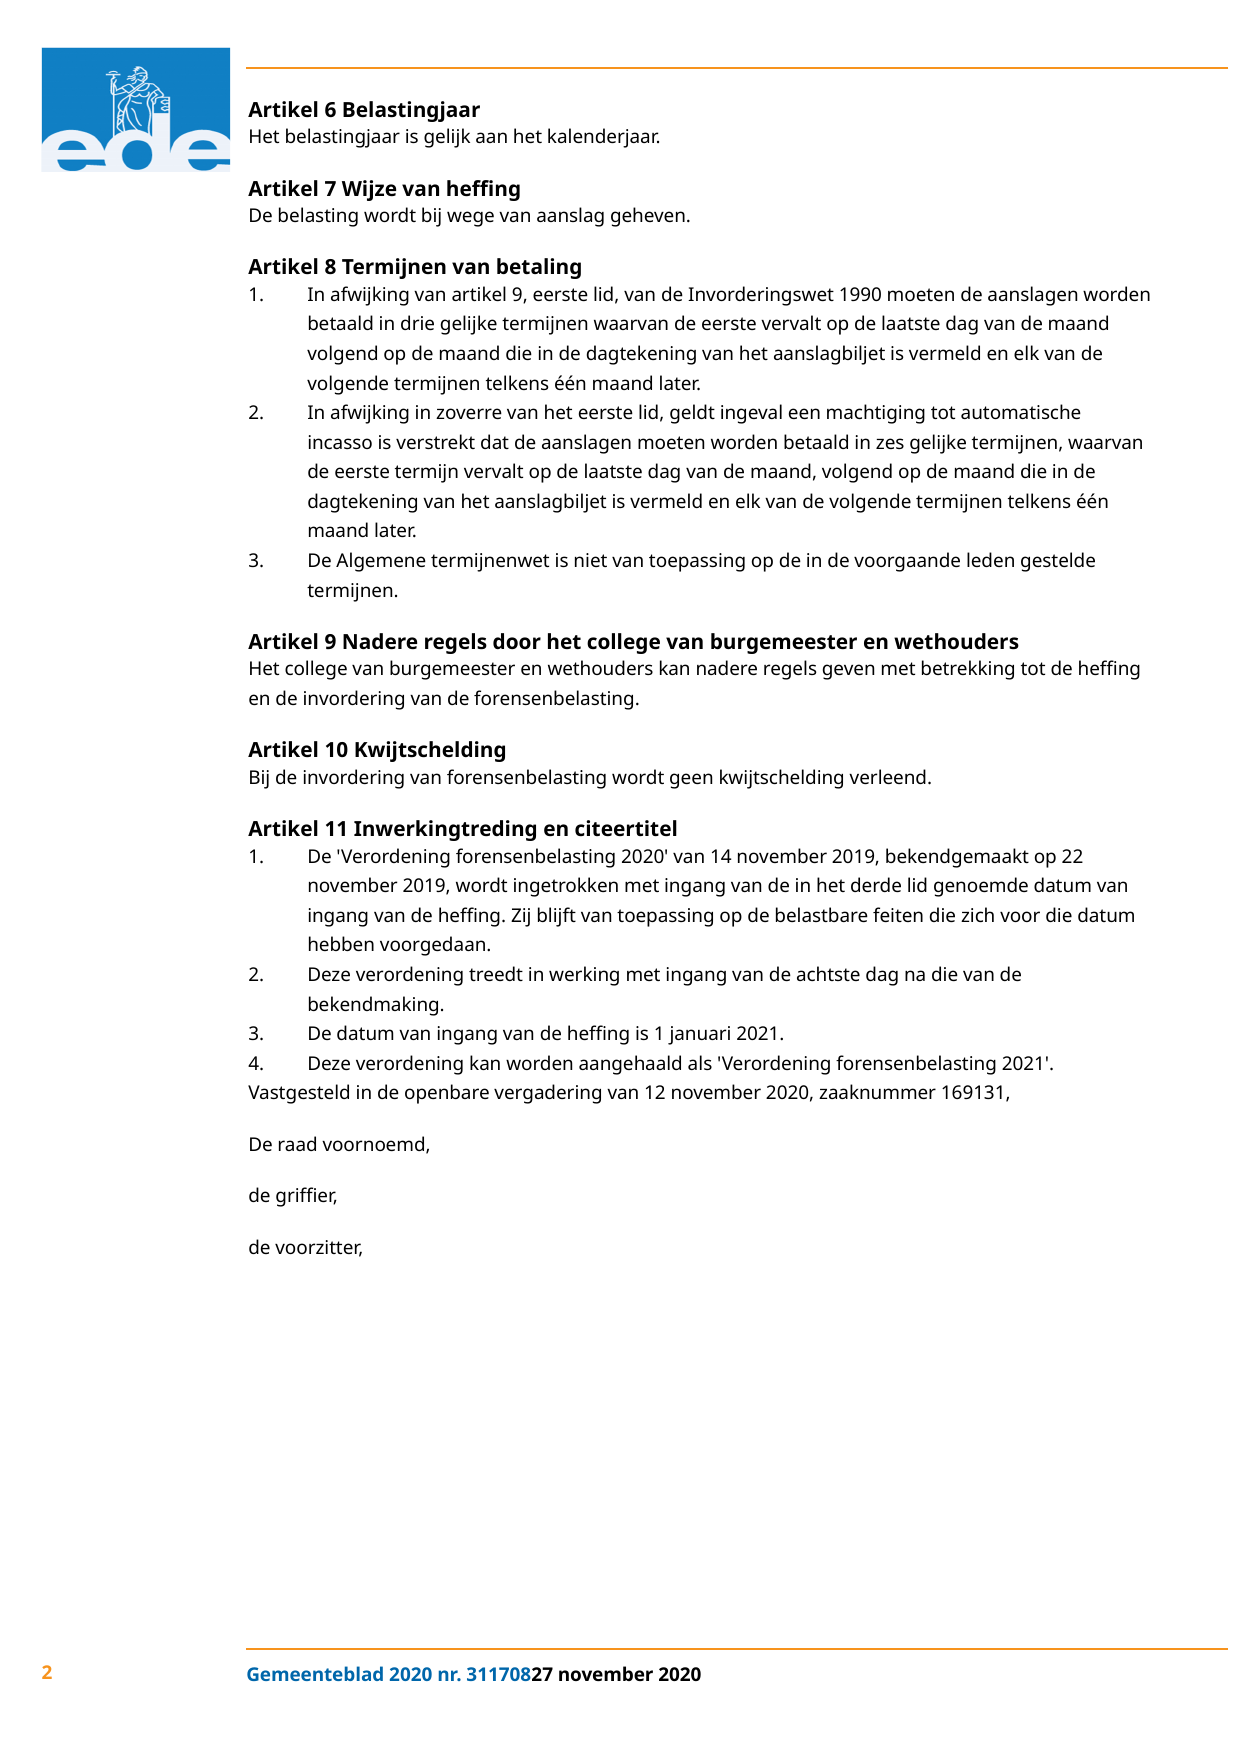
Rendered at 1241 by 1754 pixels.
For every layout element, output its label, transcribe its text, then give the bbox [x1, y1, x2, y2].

text Het belastingjaar is gelijk aan het kalenderjaar. [248, 123, 1152, 149]
list Deze verordening kan worden aangehaald als 'Verordening forensenbelasting 2021'. [248, 1050, 1152, 1076]
text de griffier, [248, 1182, 1152, 1208]
list De datum van ingang van de heffing is 1 januari 2021. [248, 1020, 1152, 1046]
text Vastgesteld in de openbare vergadering van 12 november 2020, zaaknummer 169131, [248, 1079, 1152, 1105]
picture [41, 47, 231, 172]
text Artikel 11 Inwerkingtreding en citeertitel [248, 814, 1152, 843]
list Deze verordening treedt in werking met ingang van de achtste dag na die van de bekendmaking. [248, 961, 1152, 1017]
list In afwijking van artikel 9, eerste lid, van de Invorderingswet 1990 moeten de aanslagen worden betaald in drie gelijke termijnen waarvan de eerste vervalt op de laatste dag van de maand volgend op de maand die in de dagtekening van het aanslagbiljet is vermeld en elk van de volgende termijnen telkens één maand later. [248, 281, 1152, 395]
list De 'Verordening forensenbelasting 2020' van 14 november 2019, bekendgemaakt op 22 november 2019, wordt ingetrokken met ingang van de in het derde lid genoemde datum van ingang van de heffing. Zij blijft van toepassing op de belastbare feiten die zich voor die datum hebben voorgedaan. [248, 843, 1152, 957]
text Artikel 9 Nadere regels door het college van burgemeester en wethouders [248, 627, 1152, 656]
text Bij de invordering van forensenbelasting wordt geen kwijtschelding verleend. [248, 764, 1152, 790]
text Artikel 6 Belastingjaar [248, 95, 1152, 123]
text De belasting wordt bij wege van aanslag geheven. [248, 202, 1152, 228]
text Artikel 10 Kwijtschelding [248, 736, 1152, 764]
list De Algemene termijnenwet is niet van toepassing op de in de voorgaande leden gestelde termijnen. [248, 547, 1152, 602]
list In afwijking in zoverre van het eerste lid, geldt ingeval een machtiging tot automatische incasso is verstrekt dat de aanslagen moeten worden betaald in zes gelijke termijnen, waarvan de eerste termijn vervalt op de laatste dag van de maand, volgend op de maand die in de dagtekening van het aanslagbiljet is vermeld en elk van de volgende termijnen telkens één maand later. [248, 399, 1152, 543]
text Artikel 7 Wijze van heffing [248, 174, 1152, 202]
text Artikel 8 Termijnen van betaling [248, 252, 1152, 281]
text De raad voornoemd, [248, 1131, 1152, 1157]
text de voorzitter, [248, 1234, 1152, 1260]
text Het college van burgemeester en wethouders kan nadere regels geven met betrekking tot de heffing en de invordering van de forensenbelasting. [248, 656, 1152, 711]
